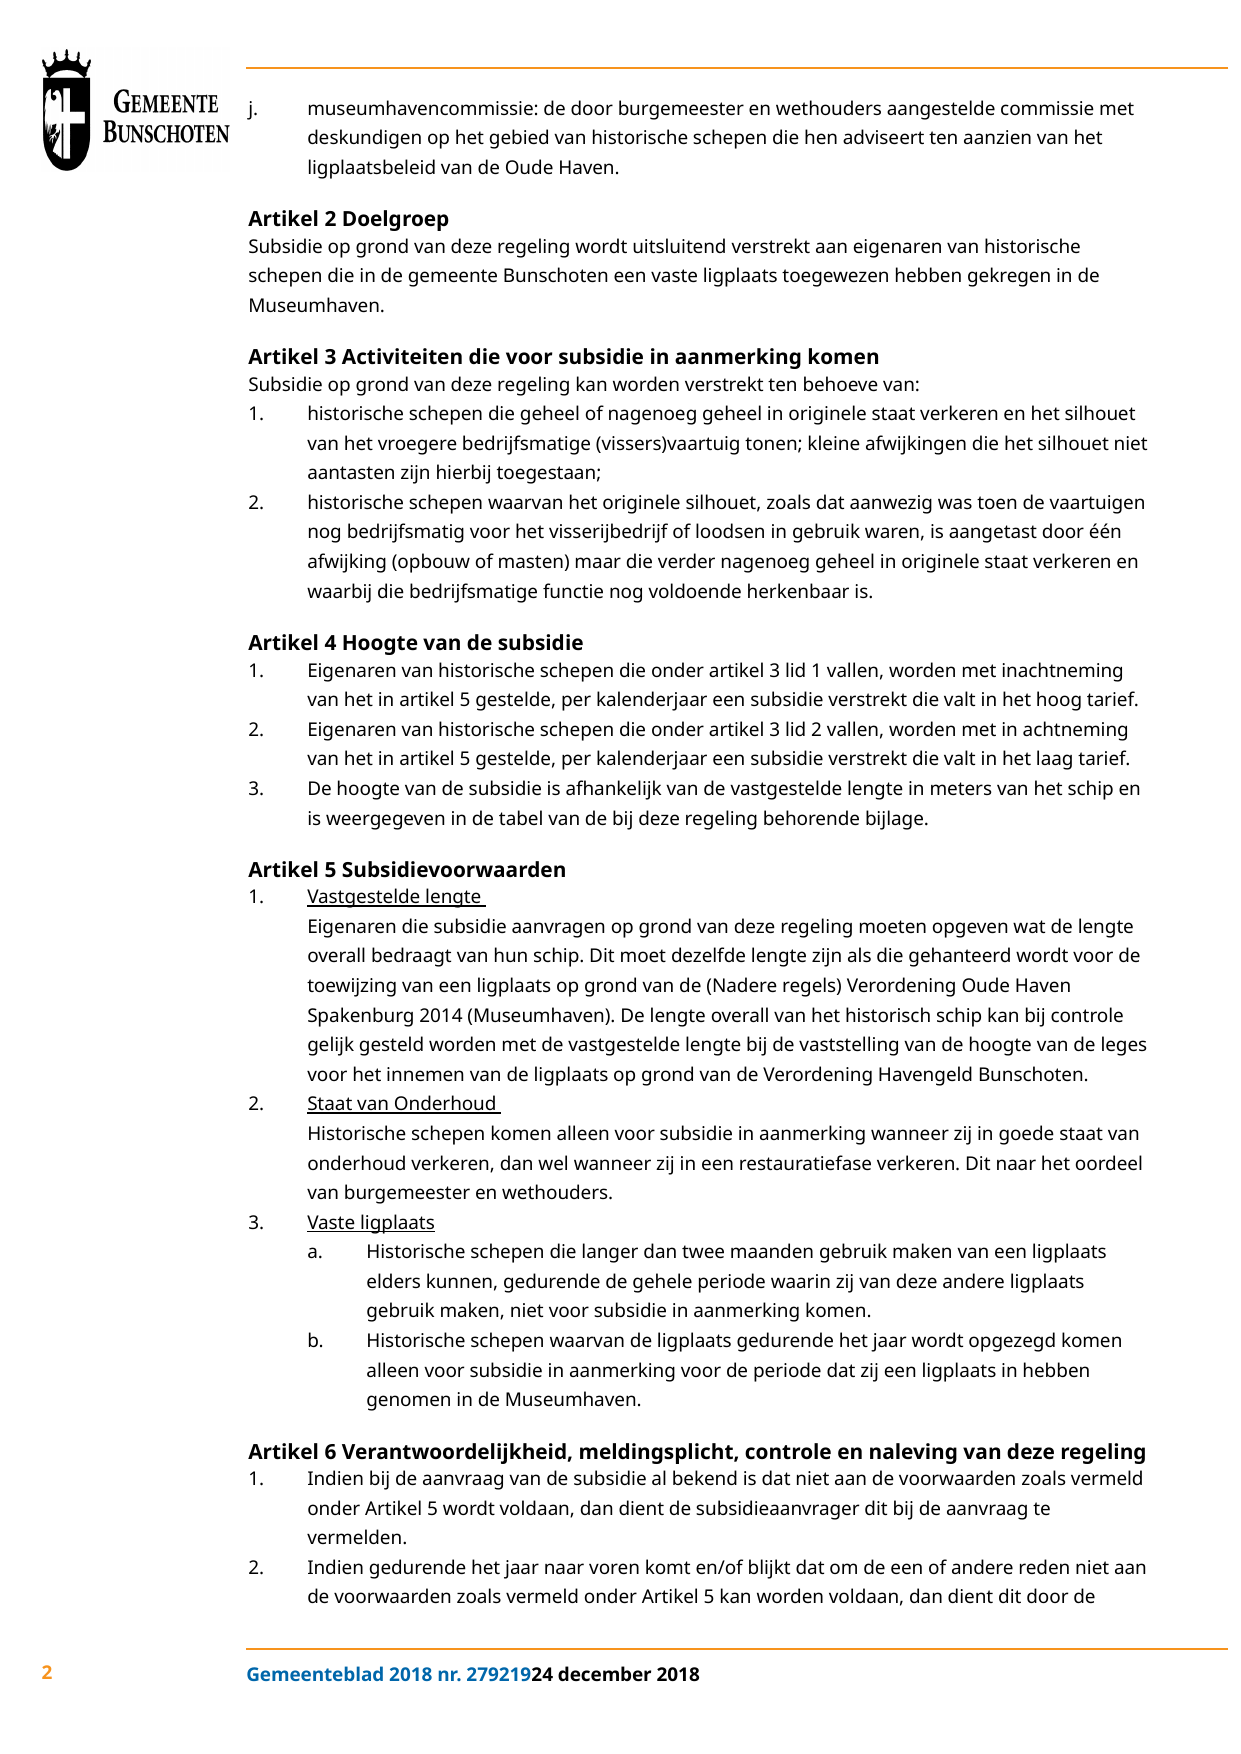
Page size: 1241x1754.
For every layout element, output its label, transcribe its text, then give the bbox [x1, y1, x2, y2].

text Artikel 2 Doelgroep [248, 204, 1152, 233]
list historische schepen waarvan het originele silhouet, zoals dat aanwezig was toen de vaartuigen nog bedrijfsmatig voor het visserijbedrijf of loodsen in gebruik waren, is aangetast door één afwijking (opbouw of masten) maar die verder nagenoeg geheel in originele staat verkeren en waarbij die bedrijfsmatige functie nog voldoende herkenbaar is. [248, 489, 1152, 604]
list Eigenaren van historische schepen die onder artikel 3 lid 2 vallen, worden met in achtneming van het in artikel 5 gestelde, per kalenderjaar een subsidie verstrekt die valt in het laag tarief. [248, 716, 1152, 771]
list Historische schepen waarvan de ligplaats gedurende het jaar wordt opgezegd komen alleen voor subsidie in aanmerking voor de periode dat zij een ligplaats in hebben genomen in de Museumhaven. [307, 1327, 1152, 1412]
text Subsidie op grond van deze regeling kan worden verstrekt ten behoeve van: [248, 371, 1152, 397]
picture [41, 47, 231, 172]
list De hoogte van de subsidie is afhankelijk van de vastgestelde lengte in meters van het schip en is weergegeven in de tabel van de bij deze regeling behorende bijlage. [248, 775, 1152, 830]
text Artikel 6 Verantwoordelijkheid, meldingsplicht, controle en naleving van deze regeling [248, 1437, 1152, 1465]
list Staat van Onderhoud [248, 1091, 1152, 1116]
list Eigenaren die subsidie aanvragen op grond van deze regeling moeten opgeven wat de lengte overall bedraagt van hun schip. Dit moet dezelfde lengte zijn als die gehanteerd wordt voor de toewijzing van een ligplaats op grond van de (Nadere regels) Verordening Oude Haven Spakenburg 2014 (Museumhaven). De lengte overall van het historisch schip kan bij controle gelijk gesteld worden met de vastgestelde lengte bij de vaststelling van de hoogte van de leges voor het innemen van de ligplaats op grond van de Verordening Havengeld Bunschoten. [248, 913, 1152, 1087]
list Vaste ligplaats [248, 1209, 1152, 1235]
list Indien bij de aanvraag van de subsidie al bekend is dat niet aan de voorwaarden zoals vermeld onder Artikel 5 wordt voldaan, dan dient de subsidieaanvrager dit bij de aanvraag te vermelden. [248, 1465, 1152, 1550]
text Artikel 5 Subsidievoorwaarden [248, 855, 1152, 883]
list Vastgestelde lengte [248, 883, 1152, 909]
text Artikel 4 Hoogte van de subsidie [248, 628, 1152, 657]
text Subsidie op grond van deze regeling wordt uitsluitend verstrekt aan eigenaren van historische schepen die in de gemeente Bunschoten een vaste ligplaats toegewezen hebben gekregen in de Museumhaven. [248, 233, 1152, 318]
text Artikel 3 Activiteiten die voor subsidie in aanmerking komen [248, 342, 1152, 371]
list Eigenaren van historische schepen die onder artikel 3 lid 1 vallen, worden met inachtneming van het in artikel 5 gestelde, per kalenderjaar een subsidie verstrekt die valt in het hoog tarief. [248, 657, 1152, 712]
list historische schepen die geheel of nagenoeg geheel in originele staat verkeren en het silhouet van het vroegere bedrijfsmatige (vissers)vaartuig tonen; kleine afwijkingen die het silhouet niet aantasten zijn hierbij toegestaan; [248, 400, 1152, 485]
list Historische schepen komen alleen voor subsidie in aanmerking wanneer zij in goede staat van onderhoud verkeren, dan wel wanneer zij in een restauratiefase verkeren. Dit naar het oordeel van burgemeester en wethouders. [248, 1120, 1152, 1205]
list museumhavencommissie: de door burgemeester en wethouders aangestelde commissie met deskundigen op het gebied van historische schepen die hen adviseert ten aanzien van het ligplaatsbeleid van de Oude Haven. [248, 95, 1152, 180]
list Indien gedurende het jaar naar voren komt en/of blijkt dat om de een of andere reden niet aan de voorwaarden zoals vermeld onder Artikel 5 kan worden voldaan, dan dient dit door de [248, 1554, 1152, 1609]
list Historische schepen die langer dan twee maanden gebruik maken van een ligplaats elders kunnen, gedurende de gehele periode waarin zij van deze andere ligplaats gebruik maken, niet voor subsidie in aanmerking komen. [307, 1238, 1152, 1323]
